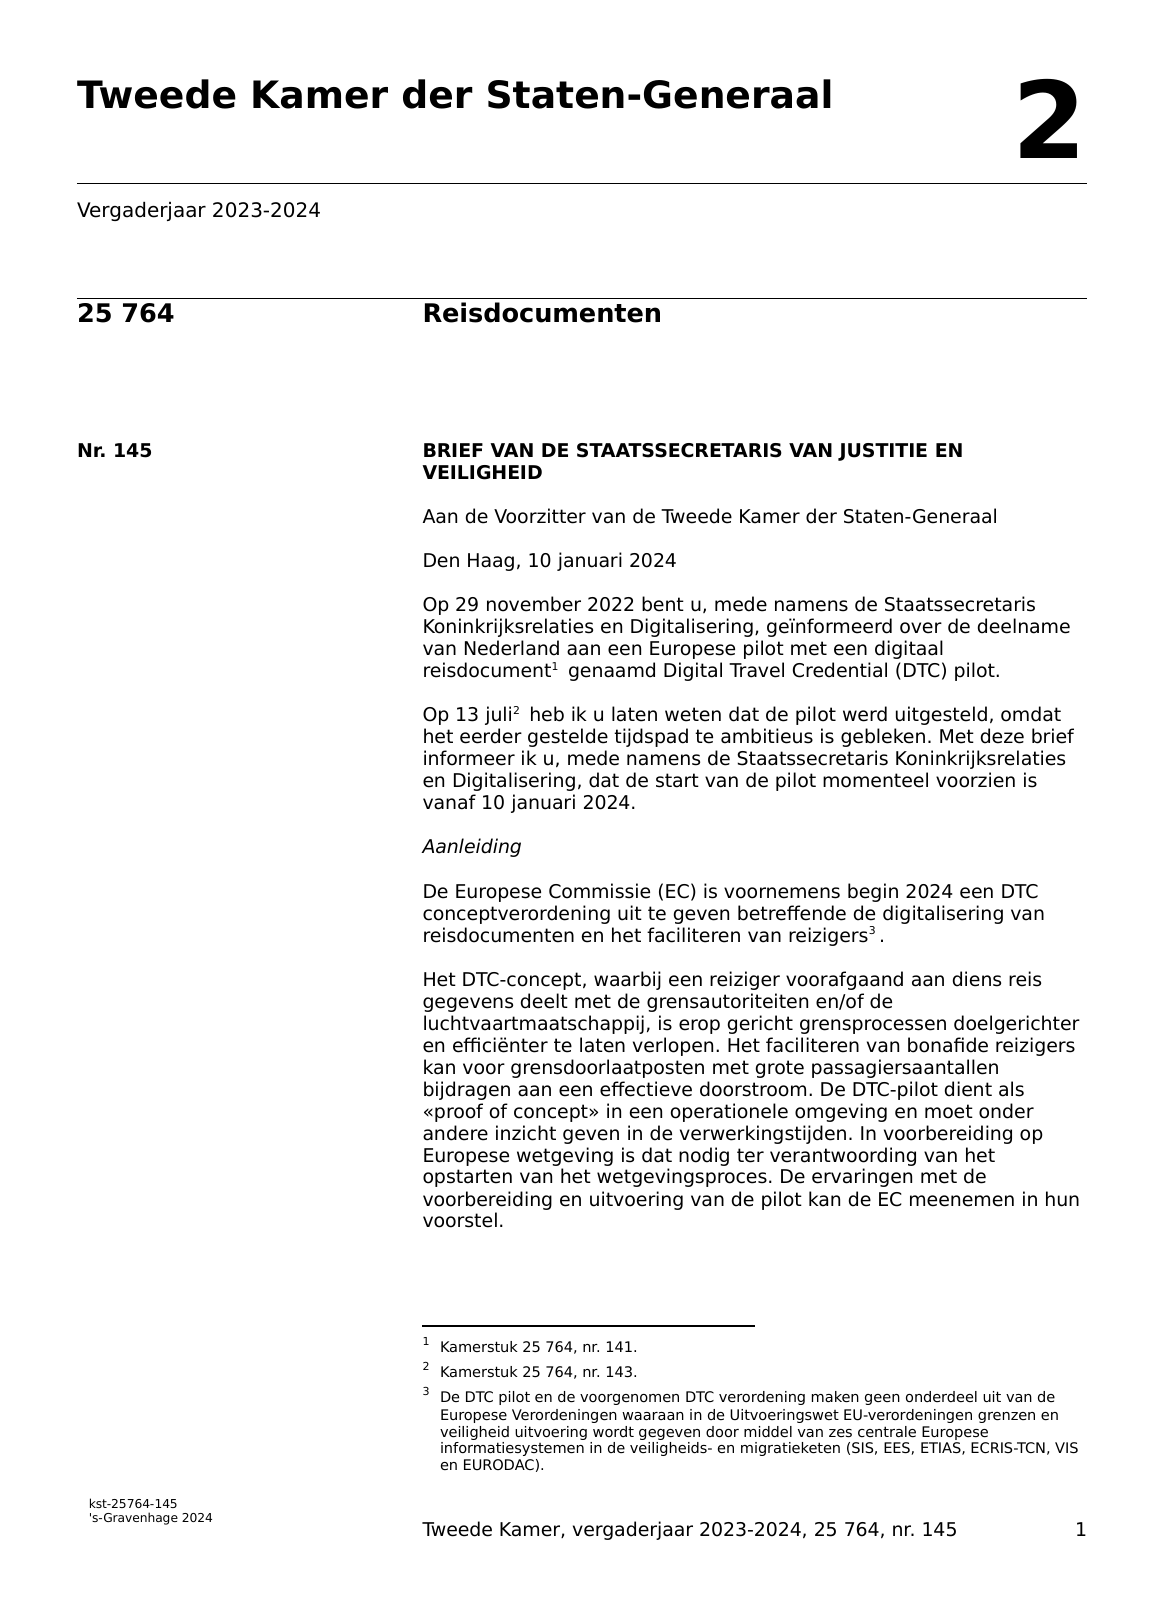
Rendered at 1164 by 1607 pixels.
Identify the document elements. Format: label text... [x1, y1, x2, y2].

subtitle Nr. 145 BRIEF VAN DE STAATSSECRETARIS VAN JUSTITIE EN VEILIGHEID [77, 440, 1087, 484]
text 's-Gravenhage 2024 [88, 1511, 323, 1525]
text Kamerstuk 25 764, nr. 143. [422, 1360, 1087, 1382]
subtitle 25 764 Reisdocumenten [77, 299, 1087, 329]
text Het DTC-concept, waarbij een reiziger voorafgaand aan diens reis gegevens deelt met de grensautoriteiten en/of de luchtvaartmaatschappij, is erop gericht grensprocessen doelgerichter en efficiënter te laten verlopen. Het faciliteren van bonafide reizigers kan voor grensdoorlaatposten met grote passagiersaantallen bijdragen aan een effectieve doorstroom. De DTC-pilot dient als «proof of concept» in een operationele omgeving en moet onder andere inzicht geven in de verwerkingstijden. In voorbereiding op Europese wetgeving is dat nodig ter verantwoording van het opstarten van het wetgevingsproces. De ervaringen met de voorbereiding en uitvoering van de pilot kan de EC meenemen in hun voorstel. [422, 969, 1087, 1232]
text De Europese Commissie (EC) is voornemens begin 2024 een DTC conceptverordening uit te geven betreffende de digitalisering van reisdocumenten en het faciliteren van reizigers. [422, 881, 1087, 946]
text kst-25764-145 [88, 1497, 323, 1511]
text Op 29 november 2022 bent u, mede namens de Staatssecretaris Koninkrijksrelaties en Digitalisering, geïnformeerd over de deelname van Nederland aan een Europese pilot met een digitaal reisdocument genaamd Digital Travel Credential (DTC) pilot. [422, 594, 1087, 682]
text De DTC pilot en de voorgenomen DTC verordening maken geen onderdeel uit van de Europese Verordeningen waaraan in de Uitvoeringswet EU-verordeningen grenzen en veiligheid uitvoering wordt gegeven door middel van zes centrale Europese informatiesystemen in de veiligheids- en migratieketen (SIS, EES, ETIAS, ECRIS-TCN, VIS en EURODAC). [422, 1385, 1087, 1474]
text Den Haag, 10 januari 2024 [422, 550, 1087, 572]
table_header 2 [886, 59, 1087, 183]
table_header Tweede Kamer der Staten-Generaal [77, 59, 886, 183]
text Op 13 juli heb ik u laten weten dat de pilot werd uitgesteld, omdat het eerder gestelde tijdspad te ambitieus is gebleken. Met deze brief informeer ik u, mede namens de Staatssecretaris Koninkrijksrelaties en Digitalisering, dat de start van de pilot momenteel voorzien is vanaf 10 januari 2024. [422, 704, 1087, 814]
text Aan de Voorzitter van de Tweede Kamer der Staten-Generaal [422, 506, 1087, 528]
table_cell Vergaderjaar 2023-2024 [77, 184, 1087, 298]
subtitle Aanleiding [422, 836, 1087, 858]
text Kamerstuk 25 764, nr. 141. [422, 1335, 1087, 1357]
